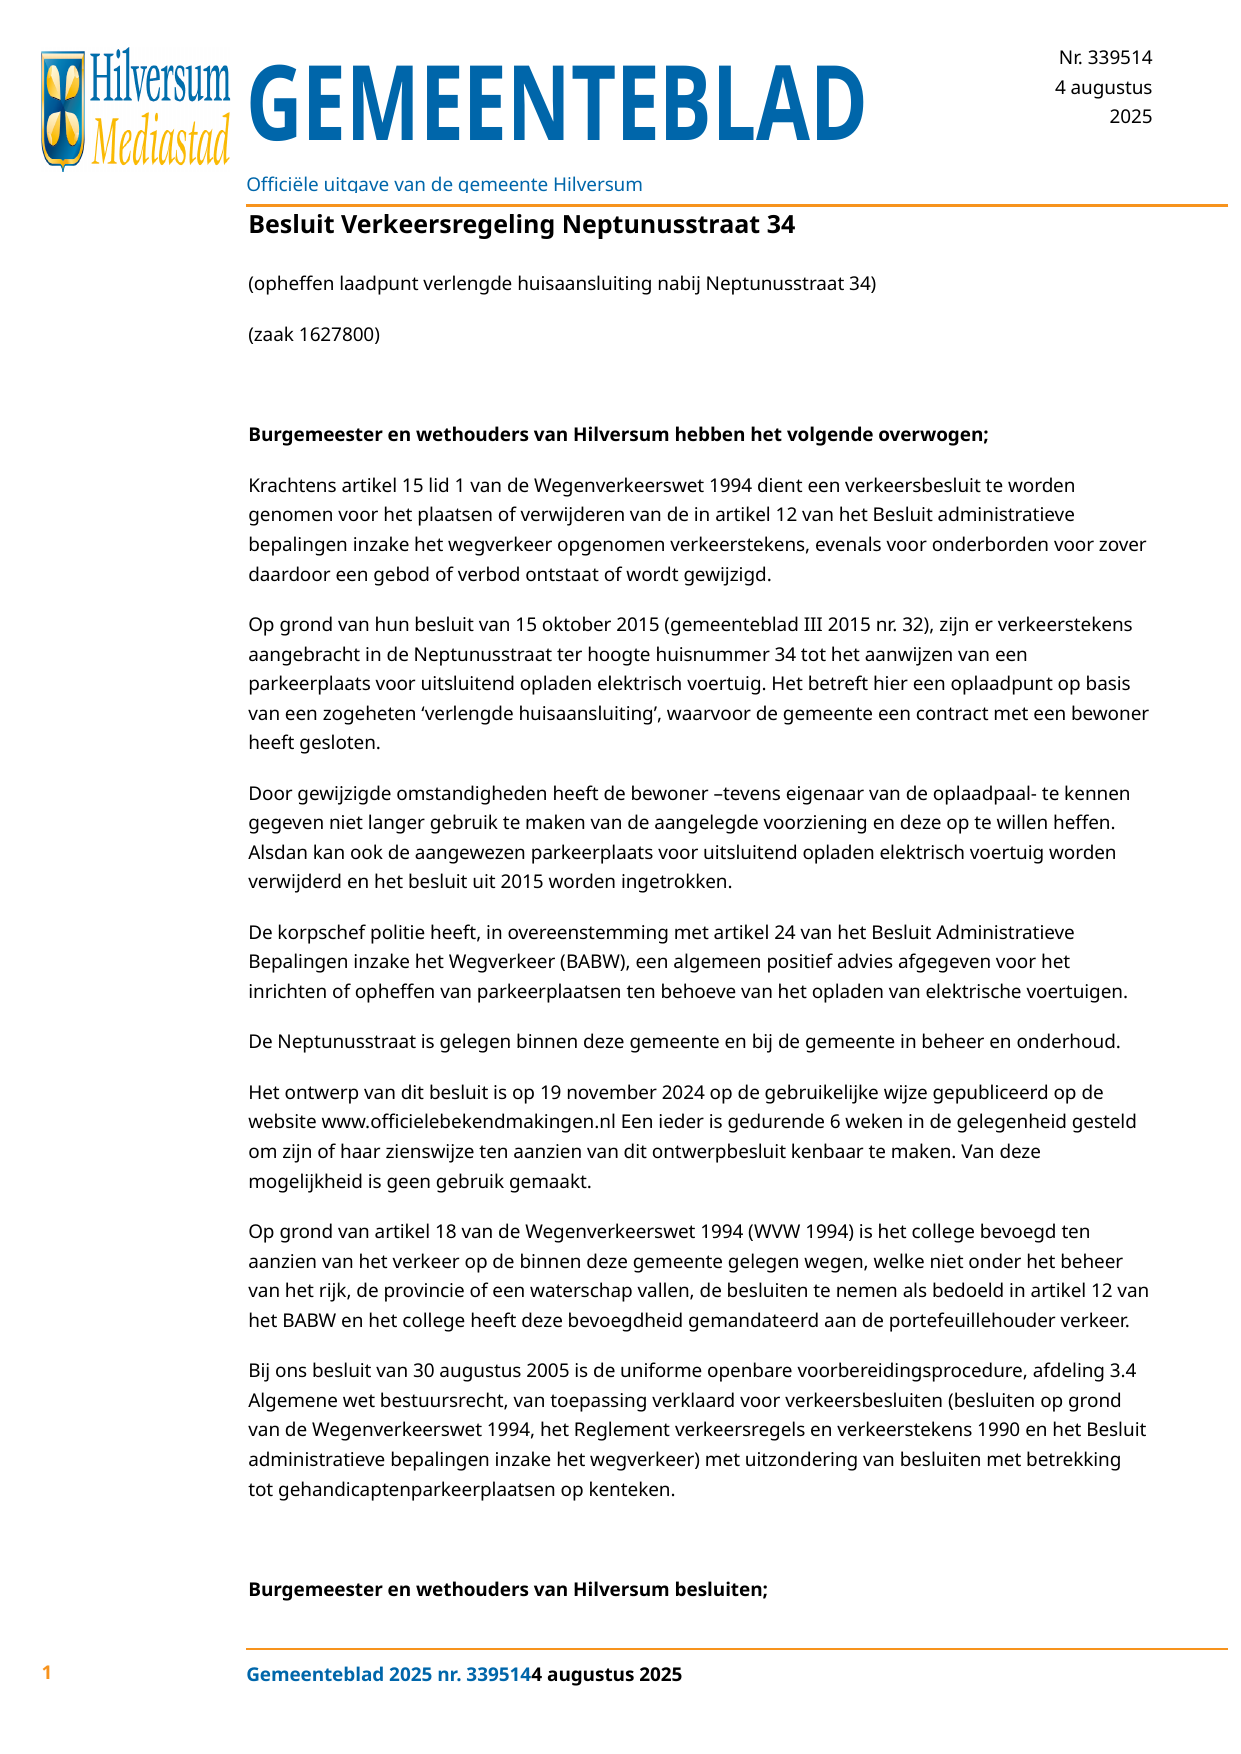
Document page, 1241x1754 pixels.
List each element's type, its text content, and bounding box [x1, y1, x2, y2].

text (zaak 1627800) [248, 321, 1152, 346]
text Bij ons besluit van 30 augustus 2005 is de uniforme openbare voorbereidingsprocedure, afdeling 3.4 Algemene wet bestuursrecht, van toepassing verklaard voor verkeersbesluiten (besluiten op grond van de Wegenverkeerswet 1994, het Reglement verkeersregels en verkeerstekens 1990 en het Besluit administratieve bepalingen inzake het wegverkeer) met uitzondering van besluiten met betrekking tot gehandicaptenparkeerplaatsen op kenteken. [248, 1357, 1152, 1501]
text (opheffen laadpunt verlengde huisaansluiting nabij Neptunusstraat 34) [248, 270, 1152, 296]
text Burgemeester en wethouders van Hilversum besluiten; [248, 1577, 1152, 1602]
text Op grond van hun besluit van 15 oktober 2015 (gemeenteblad III 2015 nr. 32), zijn er verkeerstekens aangebracht in de Neptunusstraat ter hoogte huisnummer 34 tot het aanwijzen van een parkeerplaats voor uitsluitend opladen elektrisch voertuig. Het betreft hier een oplaadpunt op basis van een zogeheten ‘verlengde huisaansluiting’, waarvoor de gemeente een contract met een bewoner heeft gesloten. [248, 611, 1152, 755]
picture [41, 47, 231, 172]
text Besluit Verkeersregeling Neptunusstraat 34 [248, 207, 1152, 241]
text Krachtens artikel 15 lid 1 van de Wegenverkeerswet 1994 dient een verkeersbesluit te worden genomen voor het plaatsen of verwijderen van de in artikel 12 van het Besluit administratieve bepalingen inzake het wegverkeer opgenomen verkeerstekens, evenals voor onderborden voor zover daardoor een gebod of verbod ontstaat of wordt gewijzigd. [248, 472, 1152, 586]
text De Neptunusstraat is gelegen binnen deze gemeente en bij de gemeente in beheer en onderhoud. [248, 1029, 1152, 1054]
text Het ontwerp van dit besluit is op 19 november 2024 op de gebruikelijke wijze gepubliceerd op de website www.officielebekendmakingen.nl Een ieder is gedurende 6 weken in de gelegenheid gesteld om zijn of haar zienswijze ten aanzien van dit ontwerpbesluit kenbaar te maken. Van deze mogelijkheid is geen gebruik gemaakt. [248, 1079, 1152, 1193]
text Door gewijzigde omstandigheden heeft de bewoner –tevens eigenaar van de oplaadpaal- te kennen gegeven niet langer gebruik te maken van de aangelegde voorziening en deze op te willen heffen. Alsdan kan ook de aangewezen parkeerplaats voor uitsluitend opladen elektrisch voertuig worden verwijderd en het besluit uit 2015 worden ingetrokken. [248, 780, 1152, 894]
text Op grond van artikel 18 van de Wegenverkeerswet 1994 (WVW 1994) is het colle­ge bevoegd ten aanzien van het verkeer op de binnen deze gemeente gelegen wegen, welke niet onder het beheer van het rijk, de pro­vincie of een waterschap vallen, de besluiten te nemen als bedoeld in artikel 12 van het BABW en het college heeft deze bevoegdheid gemandateerd aan de portefeuillehouder verkeer. [248, 1218, 1152, 1333]
text Burgemeester en wethouders van Hilversum hebben het volgende overwogen; [248, 422, 1152, 447]
text De korpschef politie heeft, in overeenstemming met artikel 24 van het Besluit Administratieve Bepalingen inzake het Wegverkeer (BABW), een algemeen positief advies afgegeven voor het inrichten of opheffen van parkeerplaatsen ten behoeve van het opladen van elektrische voertuigen. [248, 919, 1152, 1004]
